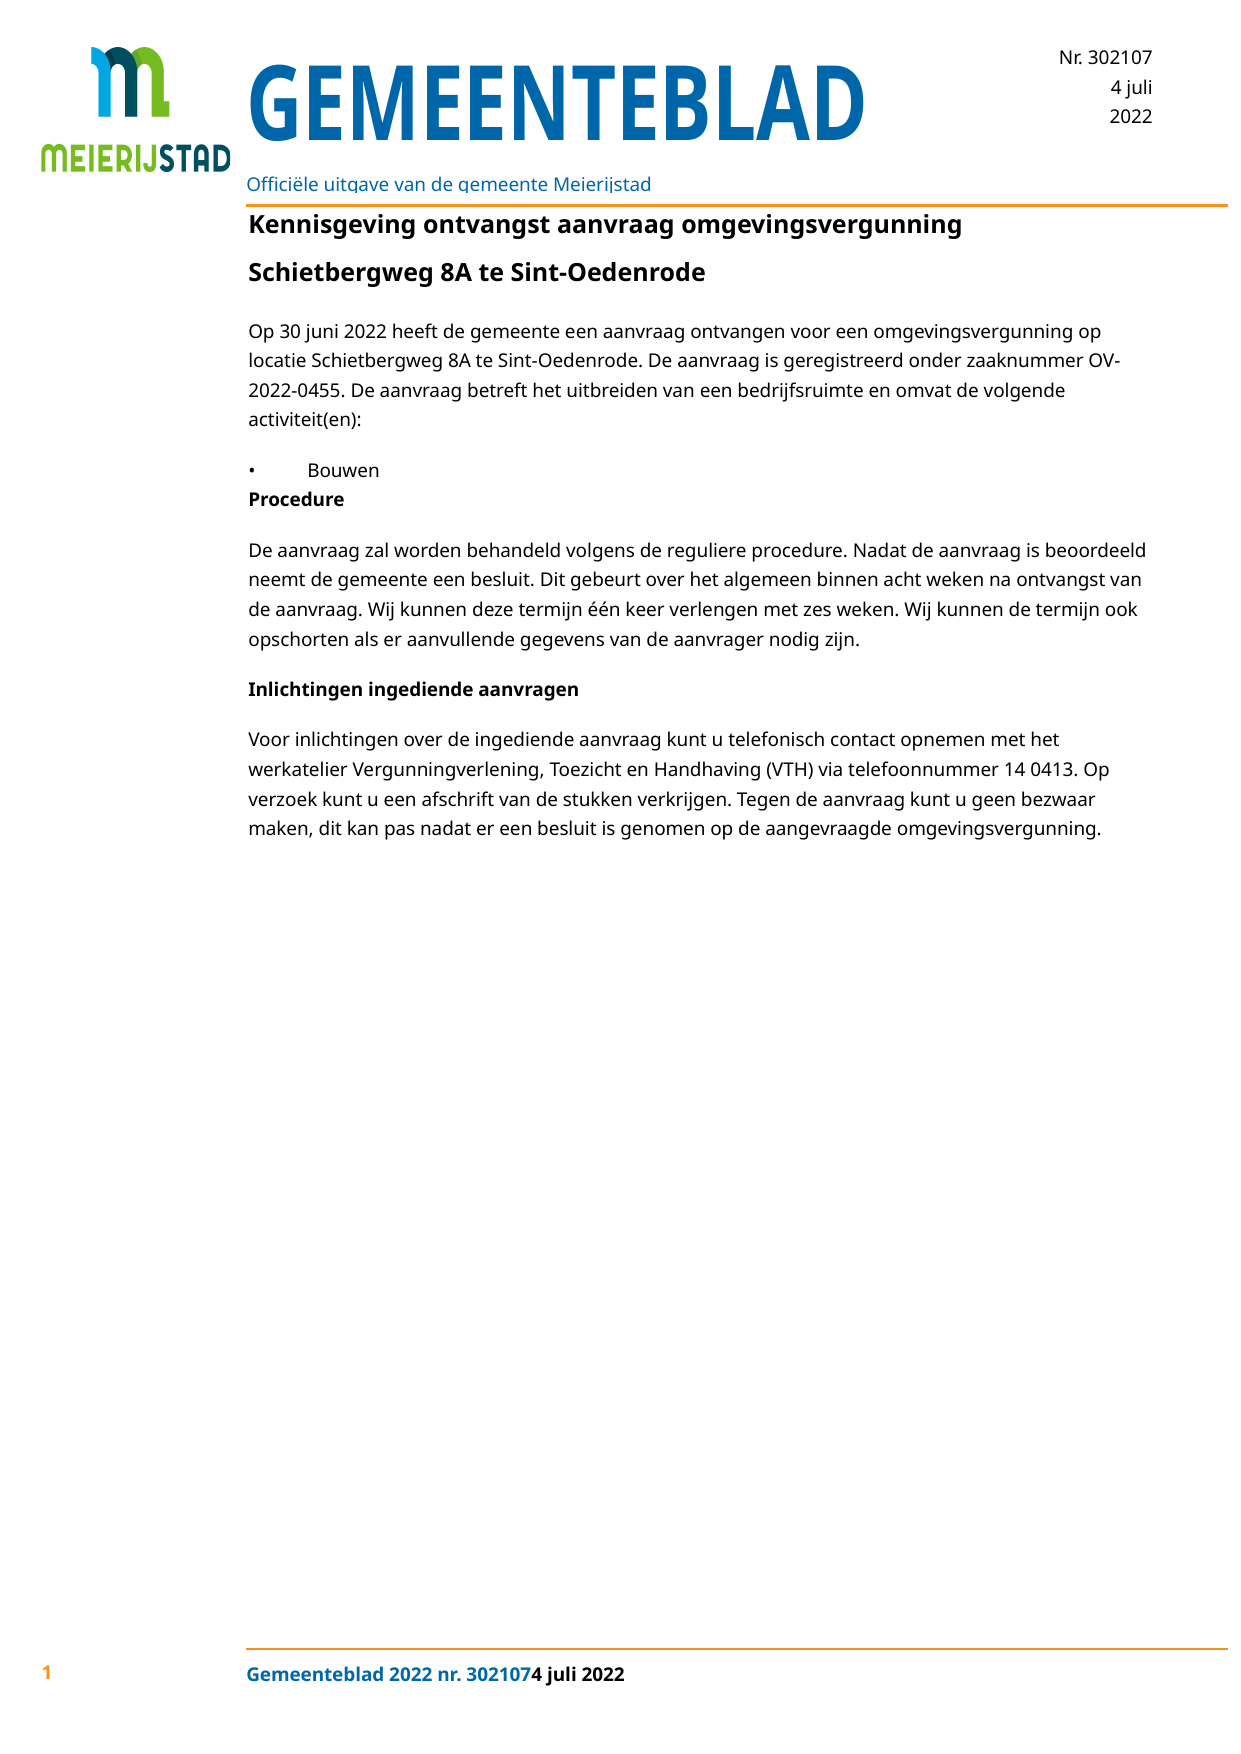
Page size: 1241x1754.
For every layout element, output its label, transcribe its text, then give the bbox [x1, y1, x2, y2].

text Voor inlichtingen over de ingediende aanvraag kunt u telefonisch contact opnemen met het werkatelier Vergunningverlening, Toezicht en Handhaving (VTH) via telefoonnummer 14 0413. Op verzoek kunt u een afschrift van de stukken verkrijgen. Tegen de aanvraag kunt u geen bezwaar maken, dit kan pas nadat er een besluit is genomen op de aangevraagde omgevingsvergunning. [248, 727, 1152, 841]
picture [41, 47, 231, 172]
text Kennisgeving ontvangst aanvraag omgevingsvergunning Schietbergweg 8A te Sint-Oedenrode [248, 207, 1152, 288]
text Procedure [248, 487, 1152, 512]
list Bouwen [248, 457, 1152, 483]
text Inlichtingen ingediende aanvragen [248, 676, 1152, 702]
text Op 30 juni 2022 heeft de gemeente een aanvraag ontvangen voor een omgevingsvergunning op locatie Schietbergweg 8A te Sint-Oedenrode. De aanvraag is geregistreerd onder zaaknummer OV-2022-0455. De aanvraag betreft het uitbreiden van een bedrijfsruimte en omvat de volgende activiteit(en): [248, 318, 1152, 432]
text De aanvraag zal worden behandeld volgens de reguliere procedure. Nadat de aanvraag is beoordeeld neemt de gemeente een besluit. Dit gebeurt over het algemeen binnen acht weken na ontvangst van de aanvraag. Wij kunnen deze termijn één keer verlengen met zes weken. Wij kunnen de termijn ook opschorten als er aanvullende gegevens van de aanvrager nodig zijn. [248, 537, 1152, 652]
